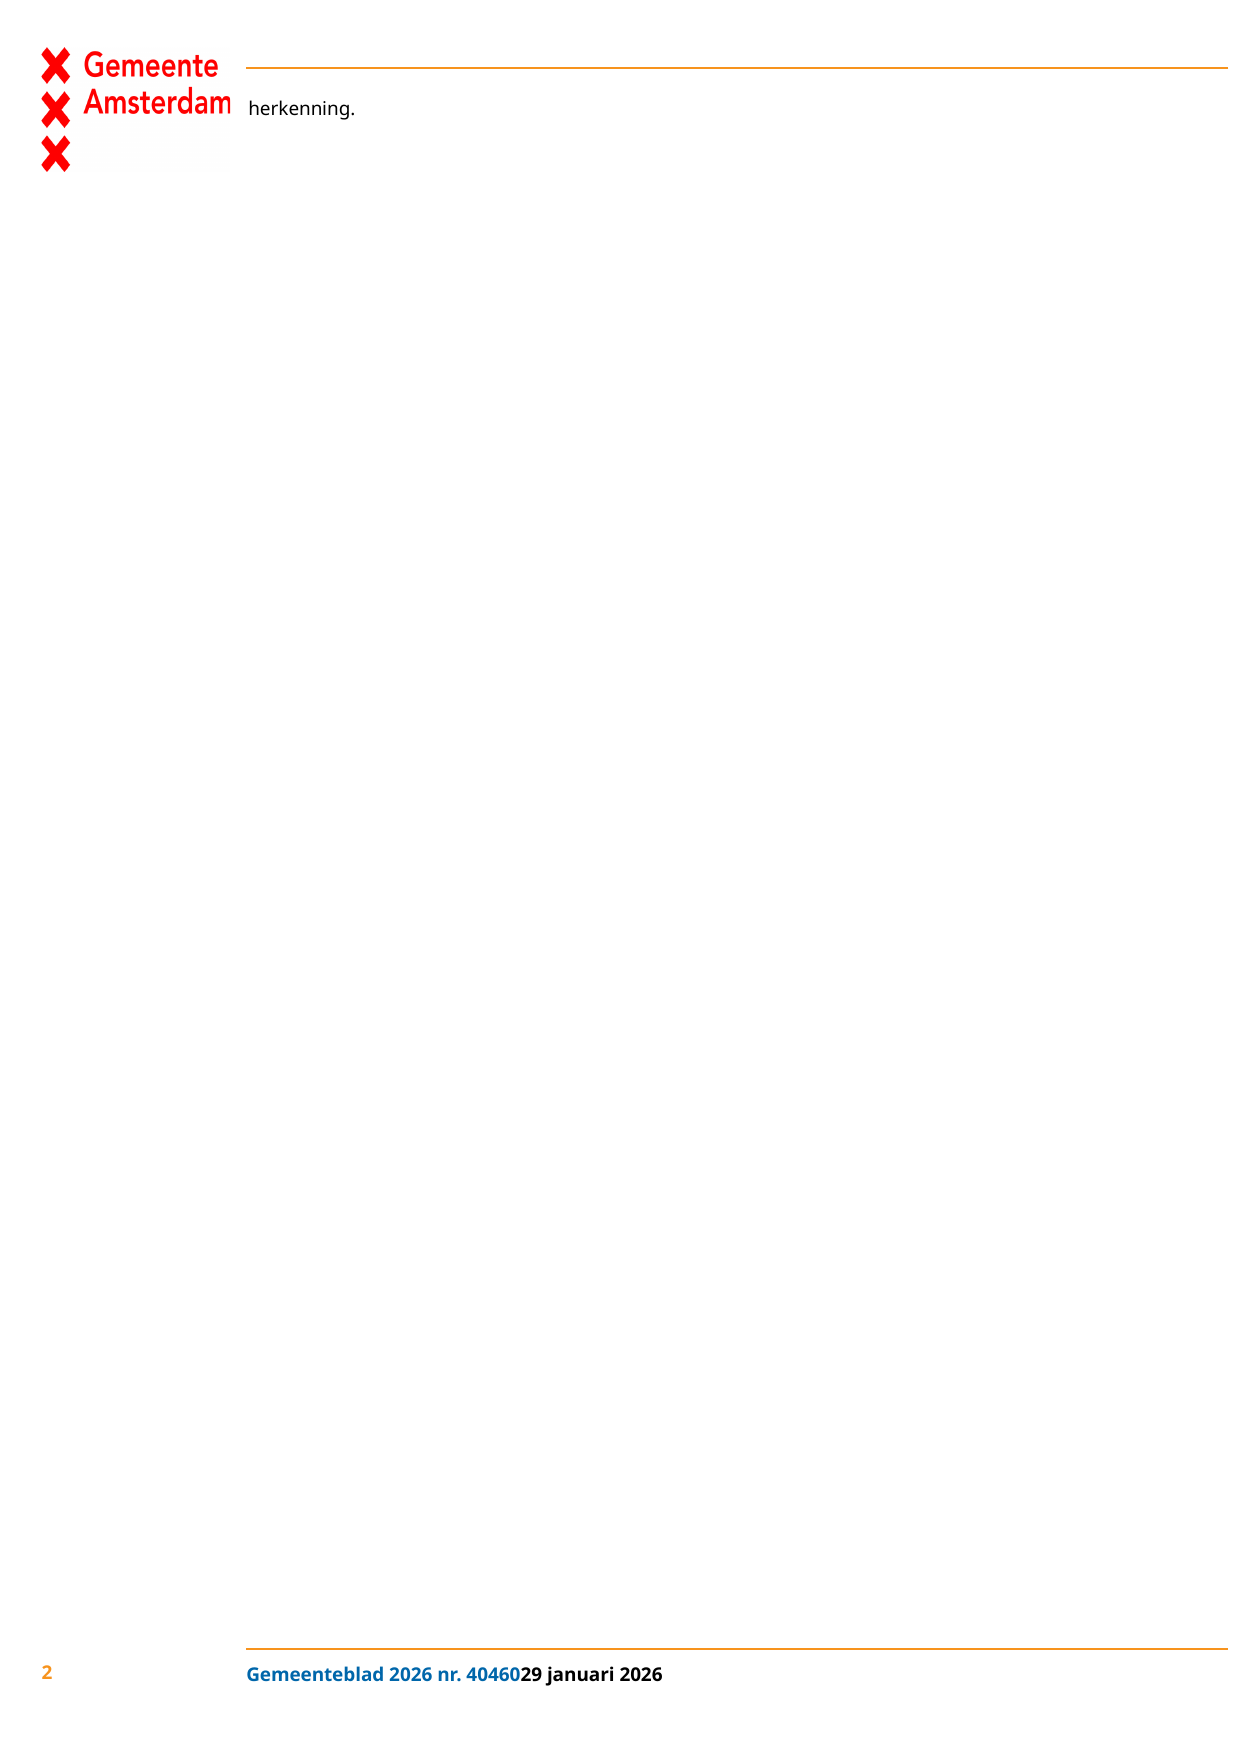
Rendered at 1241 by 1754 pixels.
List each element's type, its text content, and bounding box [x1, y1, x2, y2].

picture [41, 47, 231, 172]
text herkenning. [248, 95, 1152, 121]
